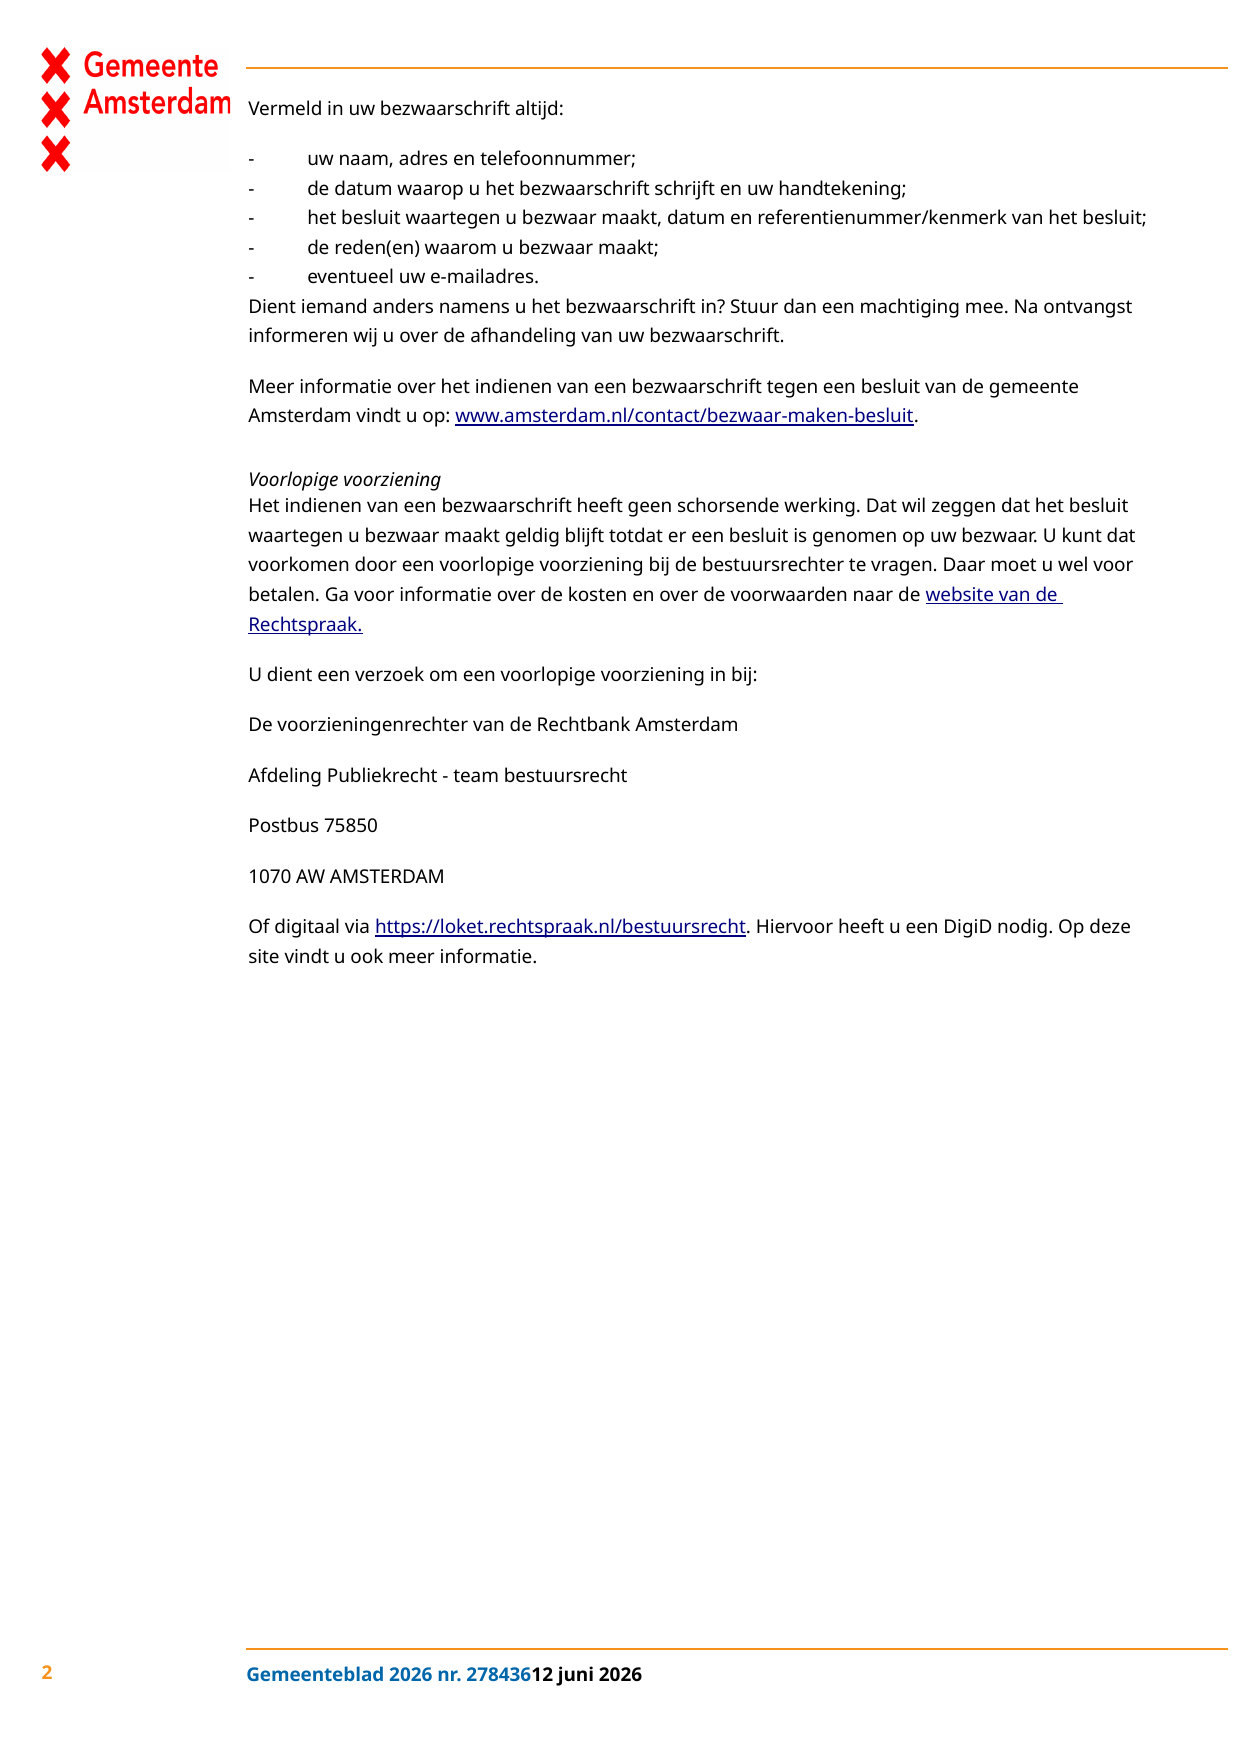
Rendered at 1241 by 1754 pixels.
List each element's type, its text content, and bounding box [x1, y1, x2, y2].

text De voorzieningenrechter van de Rechtbank Amsterdam [248, 712, 1152, 737]
list de datum waarop u het bezwaarschrift schrijft en uw handtekening; [248, 175, 1152, 201]
text 1070 AW AMSTERDAM [248, 863, 1152, 888]
list de reden(en) waarom u bezwaar maakt; [248, 234, 1152, 260]
text Vermeld in uw bezwaarschrift altijd: [248, 95, 1152, 121]
text Afdeling Publiekrecht - team bestuursrecht [248, 762, 1152, 788]
text Postbus 75850 [248, 812, 1152, 838]
text Meer informatie over het indienen van een bezwaarschrift tegen een besluit van de gemeente Amsterdam vindt u op: www.amsterdam.nl/contact/bezwaar-maken-besluit. [248, 373, 1152, 428]
text Voorlopige voorziening [248, 467, 1152, 492]
text Dient iemand anders namens u het bezwaarschrift in? Stuur dan een machtiging mee. Na ontvangst informeren wij u over de afhandeling van uw bezwaarschrift. [248, 293, 1152, 348]
list het besluit waartegen u bezwaar maakt, datum en referentienummer/kenmerk van het besluit; [248, 204, 1152, 230]
picture [41, 47, 231, 172]
list uw naam, adres en telefoonnummer; [248, 145, 1152, 171]
list eventueel uw e-mailadres. [248, 263, 1152, 289]
text U dient een verzoek om een voorlopige voorziening in bij: [248, 661, 1152, 687]
text Of digitaal via https://loket.rechtspraak.nl/bestuursrecht. Hiervoor heeft u een DigiD nodig. Op deze site vindt u ook meer informatie. [248, 913, 1152, 968]
text Het indienen van een bezwaarschrift heeft geen schorsende werking. Dat wil zeggen dat het besluit waartegen u bezwaar maakt geldig blijft totdat er een besluit is genomen op uw bezwaar. U kunt dat voorkomen door een voorlopige voorziening bij de bestuursrechter te vragen. Daar moet u wel voor betalen. Ga voor informatie over de kosten en over de voorwaarden naar de website van de Rechtspraak. [248, 492, 1152, 636]
